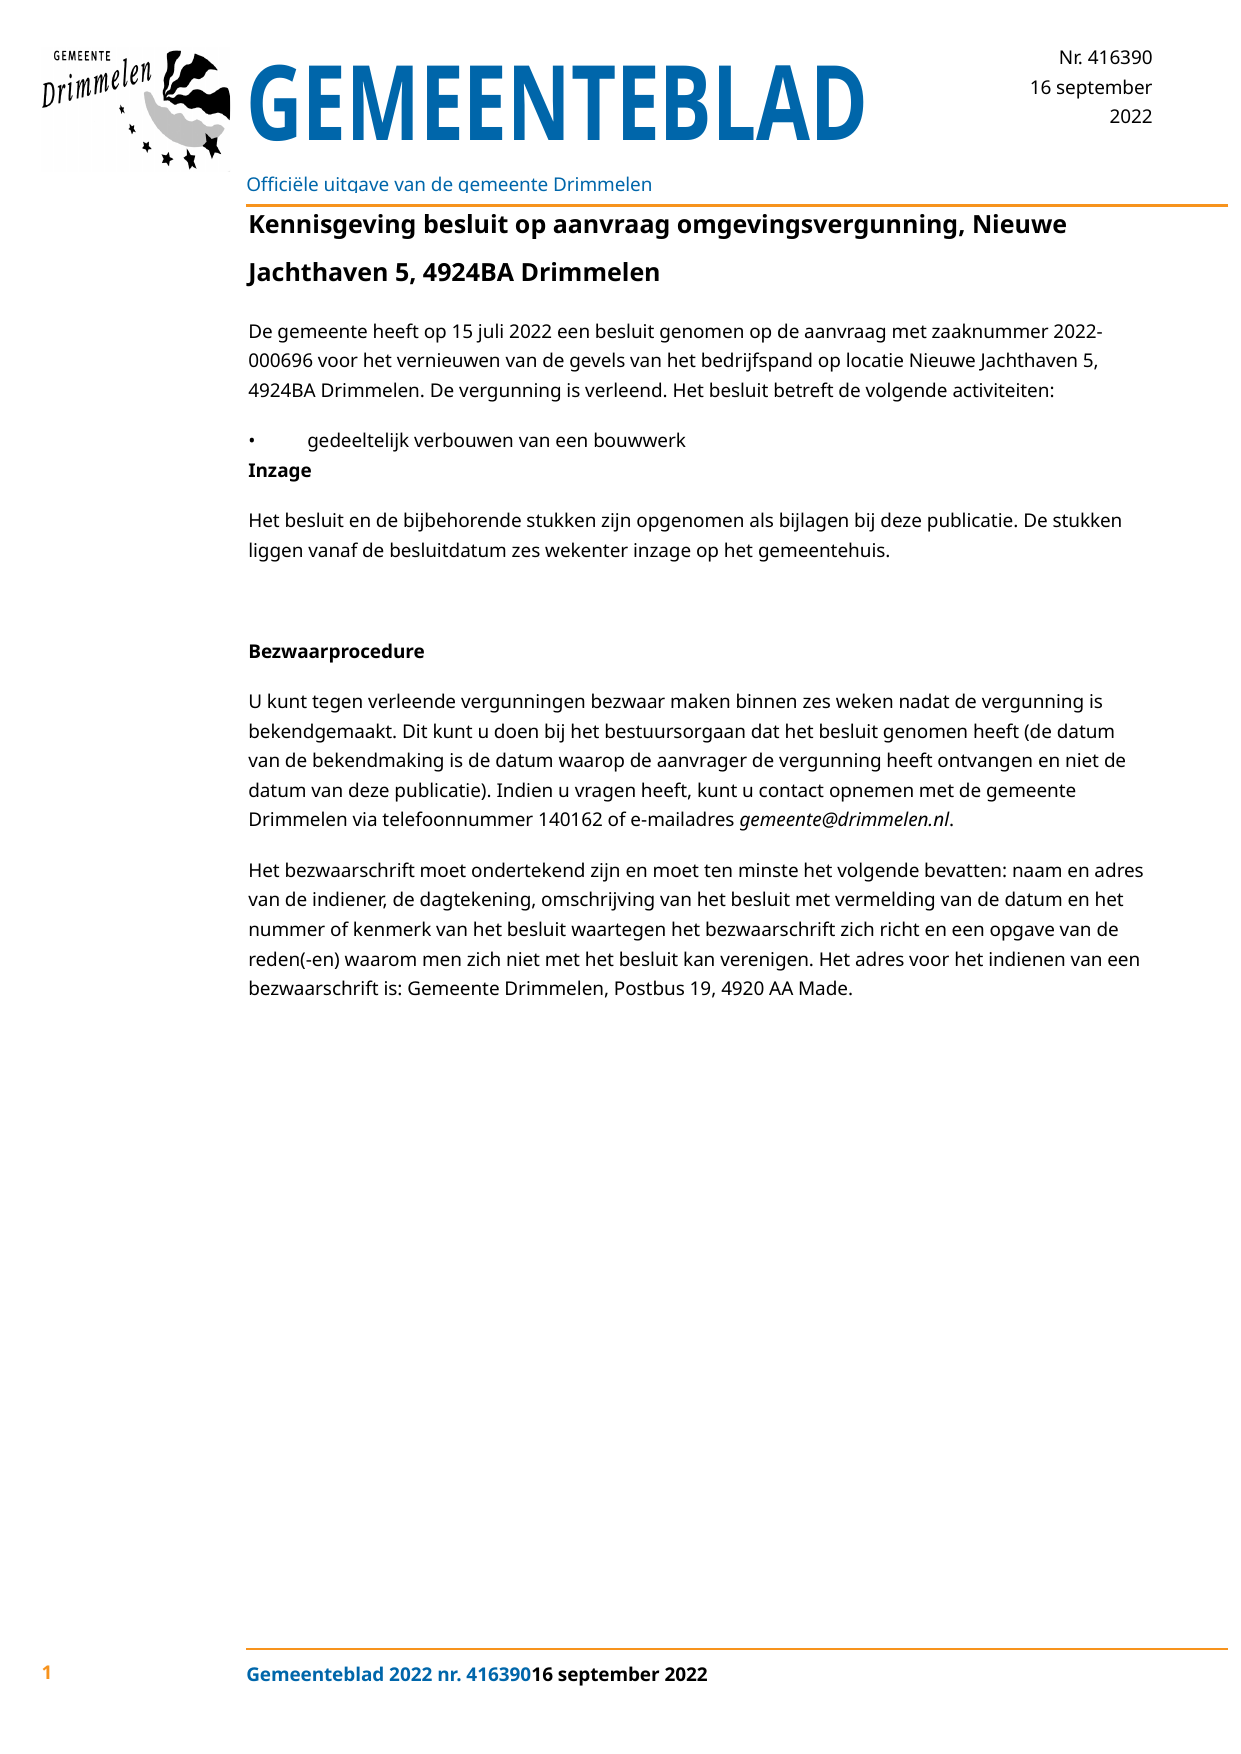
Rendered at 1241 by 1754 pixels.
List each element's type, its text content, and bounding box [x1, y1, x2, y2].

picture [41, 47, 231, 172]
text Kennisgeving besluit op aanvraag omgevingsvergunning, Nieuwe Jachthaven 5, 4924BA Drimmelen [248, 207, 1152, 288]
text U kunt tegen verleende vergunningen bezwaar maken binnen zes weken nadat de vergunning is bekendgemaakt. Dit kunt u doen bij het bestuursorgaan dat het besluit genomen heeft (de datum van de bekendmaking is de datum waarop de aanvrager de vergunning heeft ontvangen en niet de datum van deze publicatie). Indien u vragen heeft, kunt u contact opnemen met de gemeente Drimmelen via telefoonnummer 140162 of e-mailadres gemeente@drimmelen.nl. [248, 688, 1152, 832]
text De gemeente heeft op 15 juli 2022 een besluit genomen op de aanvraag met zaaknummer 2022-000696 voor het vernieuwen van de gevels van het bedrijfspand op locatie Nieuwe Jachthaven 5, 4924BA Drimmelen. De vergunning is verleend. Het besluit betreft de volgende activiteiten: [248, 318, 1152, 403]
text Inzage [248, 457, 1152, 483]
text Het besluit en de bijbehorende stukken zijn opgenomen als bijlagen bij deze publicatie. De stukken liggen vanaf de besluitdatum zes wekenter inzage op het gemeentehuis. [248, 507, 1152, 563]
list gedeeltelijk verbouwen van een bouwwerk [248, 427, 1152, 453]
text Het bezwaarschrift moet ondertekend zijn en moet ten minste het volgende bevatten: naam en adres van de indiener, de dagtekening, omschrijving van het besluit met vermelding van de datum en het nummer of kenmerk van het besluit waartegen het bezwaarschrift zich richt en een opgave van de reden(-en) waarom men zich niet met het besluit kan verenigen. Het adres voor het indienen van een bezwaarschrift is: Gemeente Drimmelen, Postbus 19, 4920 AA Made. [248, 857, 1152, 1001]
text Bezwaarprocedure [248, 638, 1152, 664]
